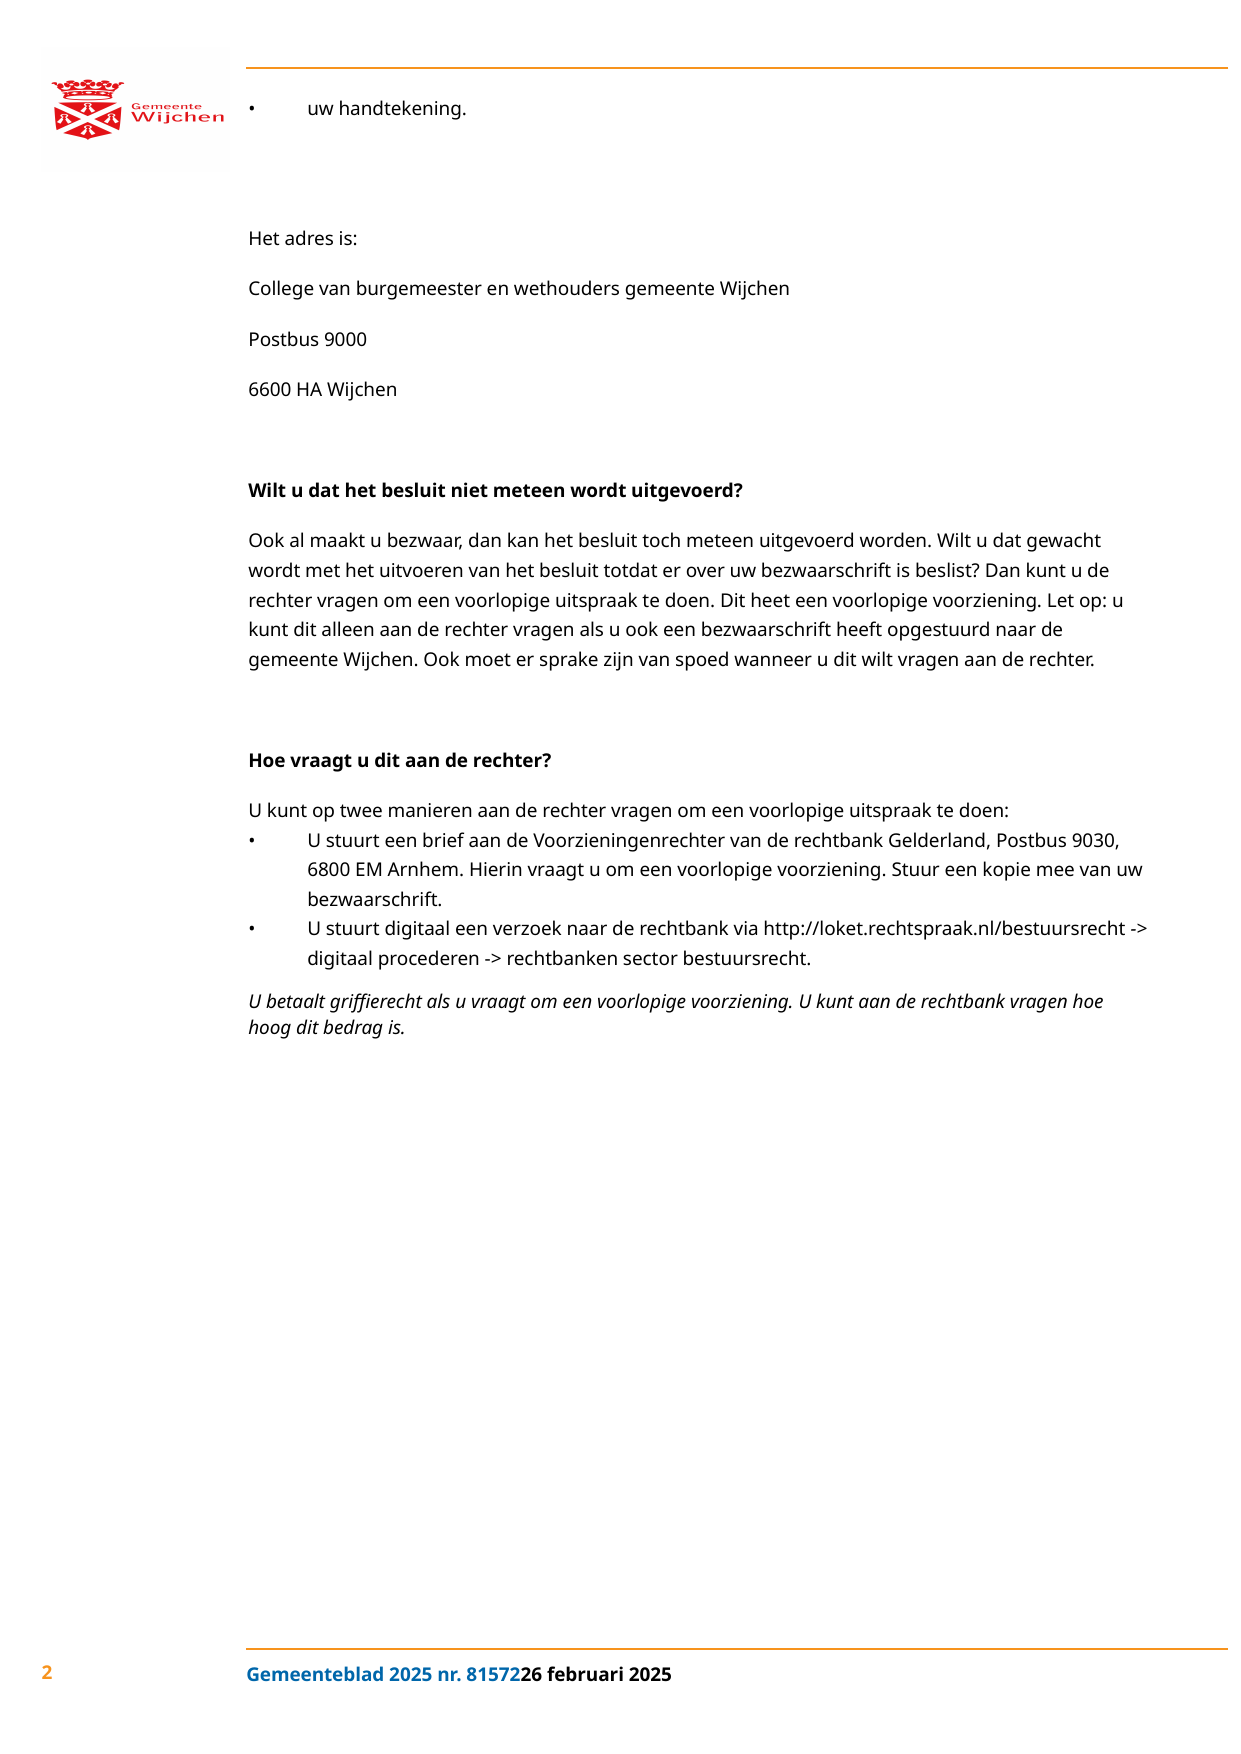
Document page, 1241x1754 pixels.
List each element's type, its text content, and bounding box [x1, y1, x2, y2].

picture [41, 47, 231, 172]
text Het adres is: [248, 225, 1152, 251]
text Wilt u dat het besluit niet meteen wordt uitgevoerd? [248, 477, 1152, 503]
list U stuurt een brief aan de Voorzieningenrechter van de rechtbank Gelderland, Postbus 9030, 6800 EM Arnhem. Hierin vraagt u om een voorlopige voorziening. Stuur een kopie mee van uw bezwaarschrift. [248, 827, 1152, 912]
text College van burgemeester en wethouders gemeente Wijchen [248, 276, 1152, 301]
text 6600 HA Wijchen [248, 376, 1152, 402]
text U kunt op twee manieren aan de rechter vragen om een voorlopige uitspraak te doen: [248, 797, 1152, 823]
list U stuurt digitaal een verzoek naar de rechtbank via http://loket.rechtspraak.nl/bestuursrecht -> digitaal procederen -> rechtbanken sector bestuursrecht. [248, 916, 1152, 971]
list uw handtekening. [248, 95, 1152, 121]
text U betaalt griffierecht als u vraagt om een voorlopige voorziening. U kunt aan de rechtbank vragen hoe hoog dit bedrag is. [248, 988, 1152, 1040]
text Ook al maakt u bezwaar, dan kan het besluit toch meteen uitgevoerd worden. Wilt u dat gewacht wordt met het uitvoeren van het besluit totdat er over uw bezwaarschrift is beslist? Dan kunt u de rechter vragen om een voorlopige uitspraak te doen. Dit heet een voorlopige voorziening. Let op: u kunt dit alleen aan de rechter vragen als u ook een bezwaarschrift heeft opgestuurd naar de gemeente Wijchen. Ook moet er sprake zijn van spoed wanneer u dit wilt vragen aan de rechter. [248, 528, 1152, 672]
text Postbus 9000 [248, 326, 1152, 352]
text Hoe vraagt u dit aan de rechter? [248, 747, 1152, 773]
